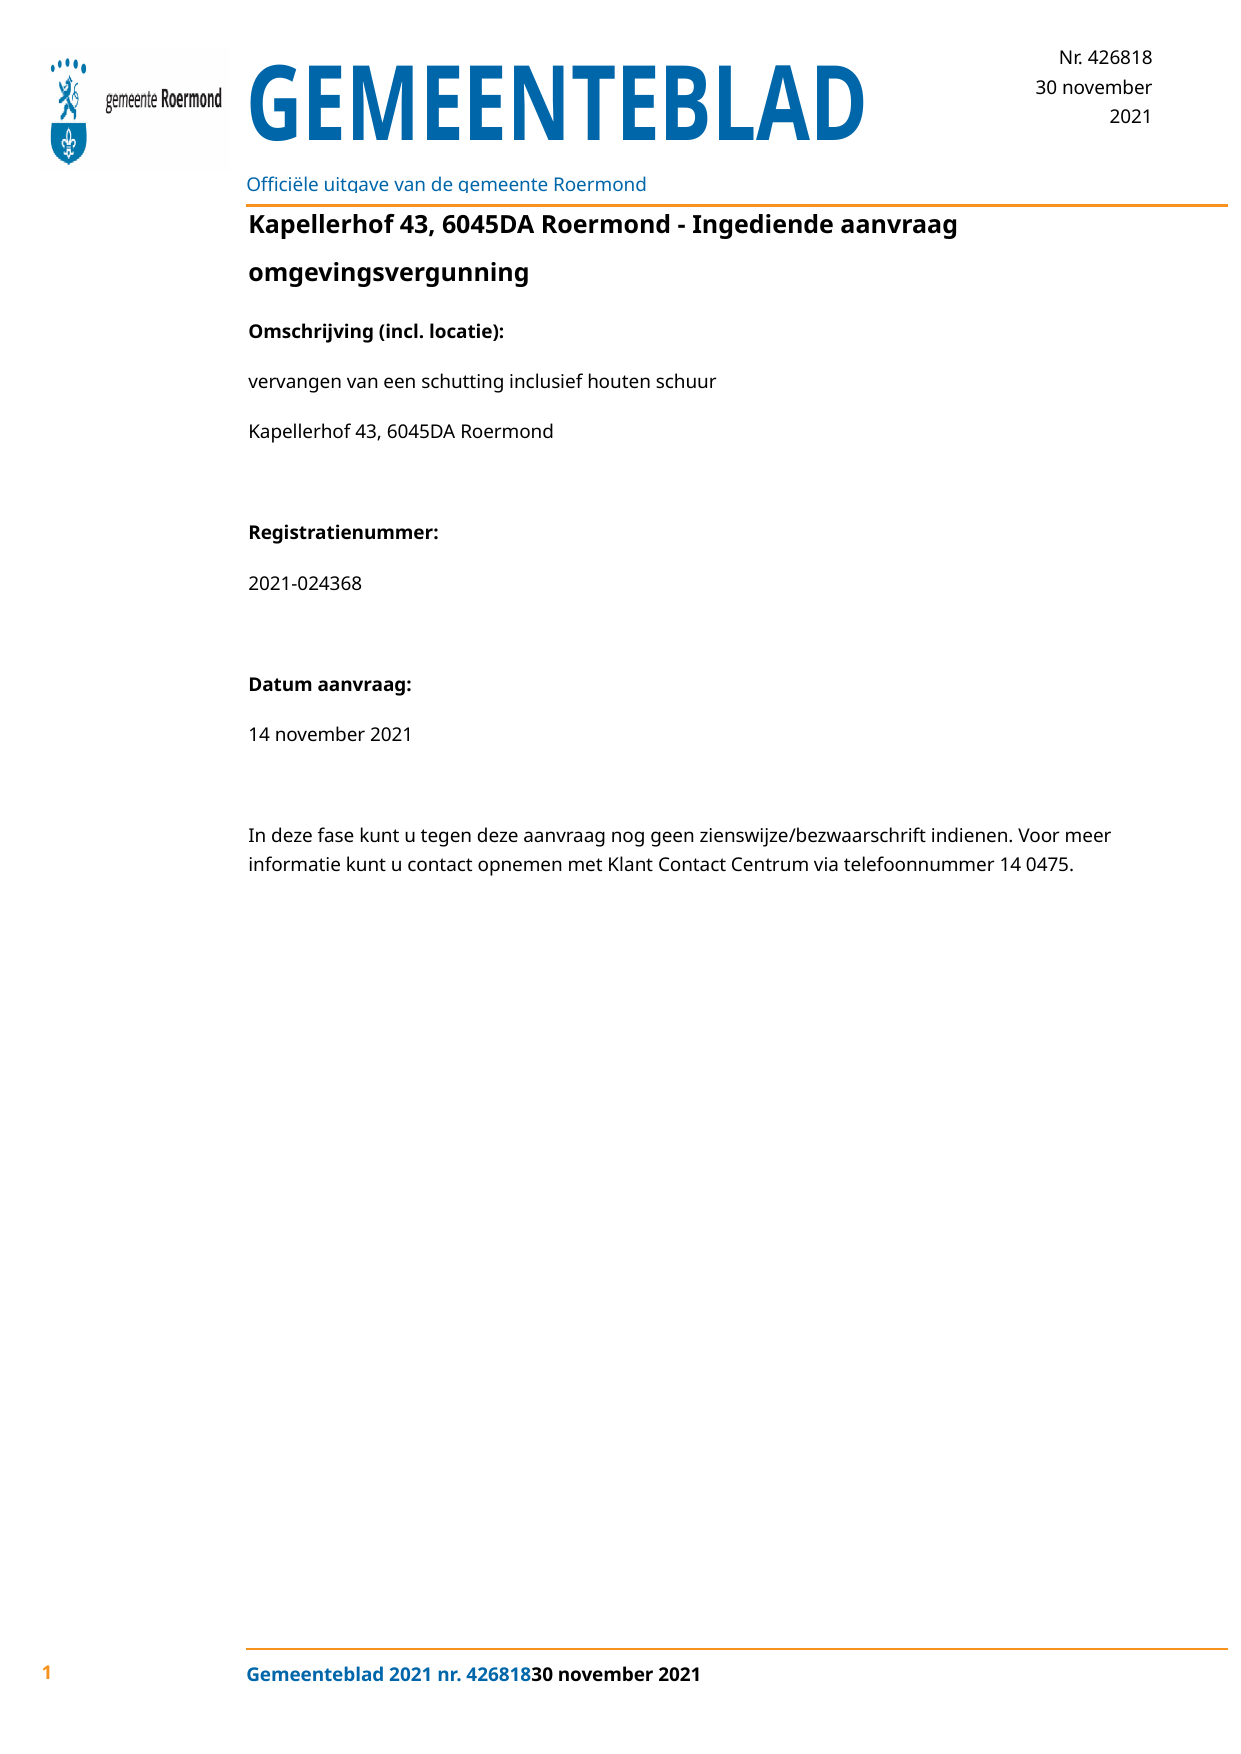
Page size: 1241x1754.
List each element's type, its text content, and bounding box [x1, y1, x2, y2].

text Kapellerhof 43, 6045DA Roermond [248, 419, 1152, 444]
text Kapellerhof 43, 6045DA Roermond - Ingediende aanvraag omgevingsvergunning [248, 207, 1152, 288]
picture [41, 47, 231, 172]
text 14 november 2021 [248, 721, 1152, 747]
text Registratienummer: [248, 519, 1152, 545]
text Datum aanvraag: [248, 671, 1152, 697]
text In deze fase kunt u tegen deze aanvraag nog geen zienswijze/bezwaarschrift indienen. Voor meer informatie kunt u contact opnemen met Klant Contact Centrum via telefoonnummer 14 0475. [248, 822, 1152, 877]
text vervangen van een schutting inclusief houten schuur [248, 368, 1152, 394]
text Omschrijving (incl. locatie): [248, 318, 1152, 344]
text 2021-024368 [248, 570, 1152, 596]
